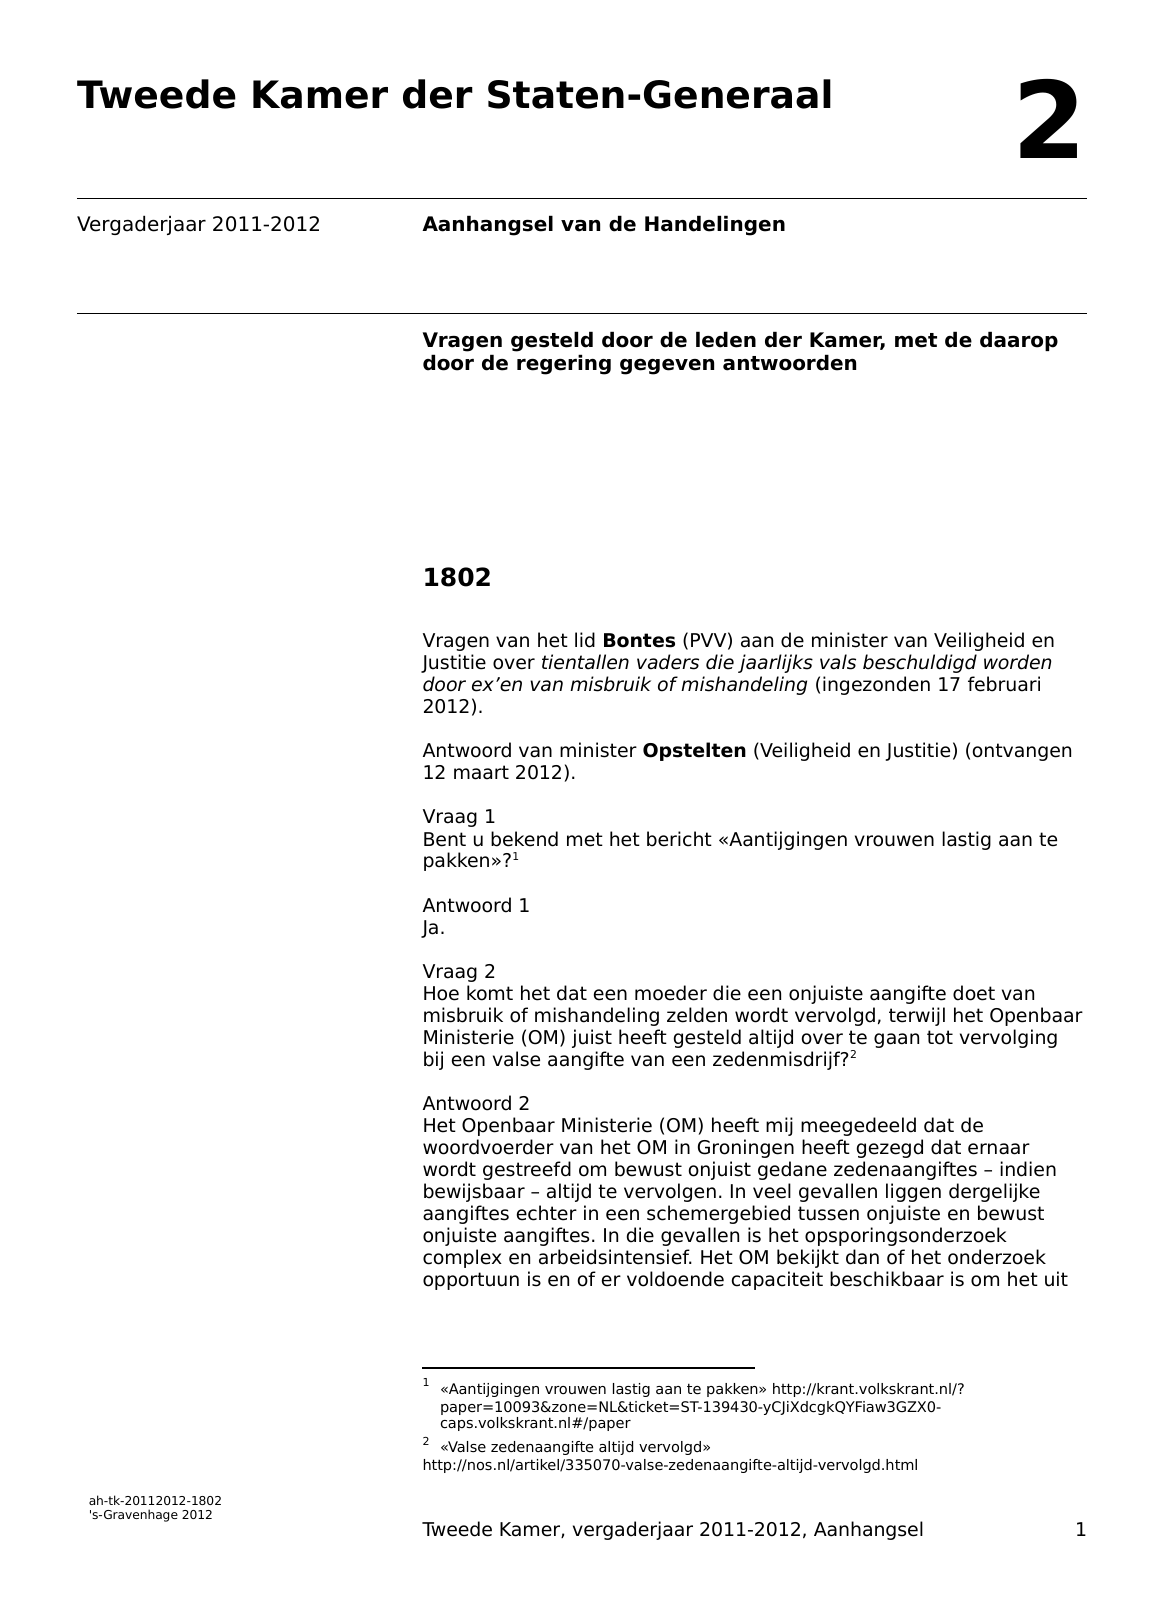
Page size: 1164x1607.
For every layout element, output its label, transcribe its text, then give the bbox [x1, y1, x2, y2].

text Antwoord van minister Opstelten (Veiligheid en Justitie) (ontvangen 12 maart 2012). [422, 740, 1087, 784]
text Ja. [422, 917, 1087, 938]
text Antwoord 2 [422, 1093, 1087, 1115]
table_header Tweede Kamer der Staten-Generaal [77, 59, 886, 198]
text http://nos.nl/artikel/335070-valse-zedenaangifte-altijd-vervolgd.html [422, 1457, 1087, 1474]
table_cell Vragen gesteld door de leden der Kamer, met de daarop door de regering gegeven antwoorden [422, 314, 1087, 375]
text Het Openbaar Ministerie (OM) heeft mij meegedeeld dat de woordvoerder van het OM in Groningen heeft gezegd dat ernaar wordt gestreefd om bewust onjuist gedane zedenaangiftes – indien bewijsbaar – altijd te vervolgen. In veel gevallen liggen dergelijke aangiftes echter in een schemergebied tussen onjuiste en bewust onjuiste aangiftes. In die gevallen is het opsporingsonderzoek complex en arbeidsintensief. Het OM bekijkt dan of het onderzoek opportuun is en of er voldoende capaciteit beschikbaar is om het uit [422, 1115, 1087, 1291]
text Vraag 1 [422, 806, 1087, 828]
text «Aantijgingen vrouwen lastig aan te pakken» http://krant.volkskrant.nl/?paper=10093&zone=NL&ticket=ST-139430-yCJiXdcgkQYFiaw3GZX0-caps.volkskrant.nl#/paper [422, 1377, 1087, 1432]
table_cell Vergaderjaar 2011-2012 [77, 199, 422, 313]
text Hoe komt het dat een moeder die een onjuiste aangifte doet van misbruik of mishandeling zelden wordt vervolgd, terwijl het Openbaar Ministerie (OM) juist heeft gesteld altijd over te gaan tot vervolging bij een valse aangifte van een zedenmisdrijf? [422, 983, 1087, 1071]
table_header 2 [886, 59, 1087, 198]
text ah-tk-20112012-1802 [88, 1494, 323, 1508]
text Bent u bekend met het bericht «Aantijgingen vrouwen lastig aan te pakken»? [422, 828, 1087, 872]
table_cell Aanhangsel van de Handelingen [422, 199, 1087, 313]
text Antwoord 1 [422, 894, 1087, 917]
table_cell [77, 314, 422, 375]
text 's-Gravenhage 2012 [88, 1508, 323, 1522]
text «Valse zedenaangifte altijd vervolgd» [422, 1435, 1087, 1457]
text 1802 [422, 563, 1087, 592]
text Vraag 2 [422, 961, 1087, 983]
text Vragen van het lid Bontes (PVV) aan de minister van Veiligheid en Justitie over tientallen vaders die jaarlijks vals beschuldigd worden door ex’en van misbruik of mishandeling (ingezonden 17 februari 2012). [422, 630, 1087, 718]
